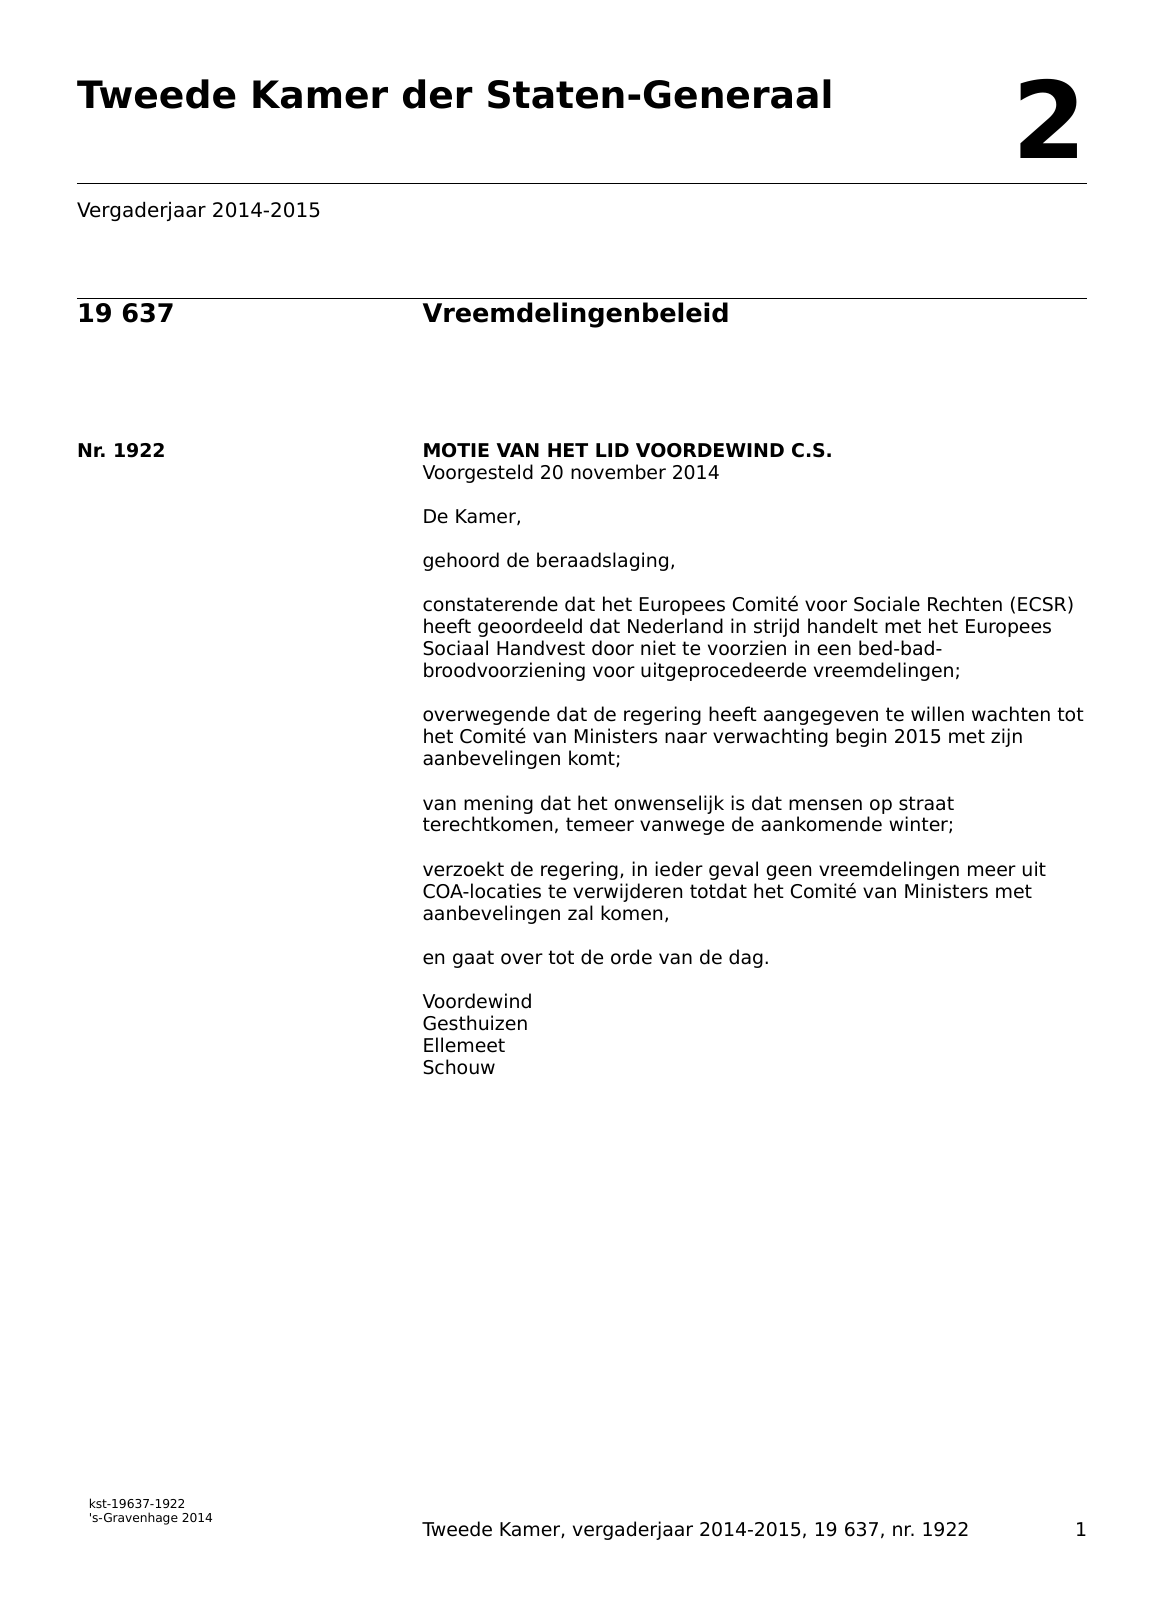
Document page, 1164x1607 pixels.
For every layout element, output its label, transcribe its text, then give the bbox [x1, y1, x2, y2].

subtitle Nr. 1922 MOTIE VAN HET LID VOORDEWIND C.S. [77, 440, 1087, 462]
subtitle 19 637 Vreemdelingenbeleid [77, 299, 1087, 329]
text kst-19637-1922 [88, 1497, 323, 1511]
text Gesthuizen [422, 1013, 1087, 1035]
text verzoekt de regering, in ieder geval geen vreemdelingen meer uit COA-locaties te verwijderen totdat het Comité van Ministers met aanbevelingen zal komen, [422, 858, 1087, 924]
text Ellemeet [422, 1035, 1087, 1057]
table_header Tweede Kamer der Staten-Generaal [77, 59, 886, 183]
text 's-Gravenhage 2014 [88, 1511, 323, 1525]
text constaterende dat het Europees Comité voor Sociale Rechten (ECSR) heeft geoordeeld dat Nederland in strijd handelt met het Europees Sociaal Handvest door niet te voorzien in een bed-bad-broodvoorziening voor uitgeprocedeerde vreemdelingen; [422, 594, 1087, 682]
table_cell Vergaderjaar 2014-2015 [77, 184, 1087, 298]
text Voordewind [422, 991, 1087, 1013]
text De Kamer, [422, 506, 1087, 528]
table_header 2 [886, 59, 1087, 183]
text van mening dat het onwenselijk is dat mensen op straat terechtkomen, temeer vanwege de aankomende winter; [422, 792, 1087, 836]
text gehoord de beraadslaging, [422, 550, 1087, 572]
text Voorgesteld 20 november 2014 [422, 462, 1087, 484]
text en gaat over tot de orde van de dag. [422, 947, 1087, 969]
text Schouw [422, 1057, 1087, 1079]
text overwegende dat de regering heeft aangegeven te willen wachten tot het Comité van Ministers naar verwachting begin 2015 met zijn aanbevelingen komt; [422, 704, 1087, 770]
